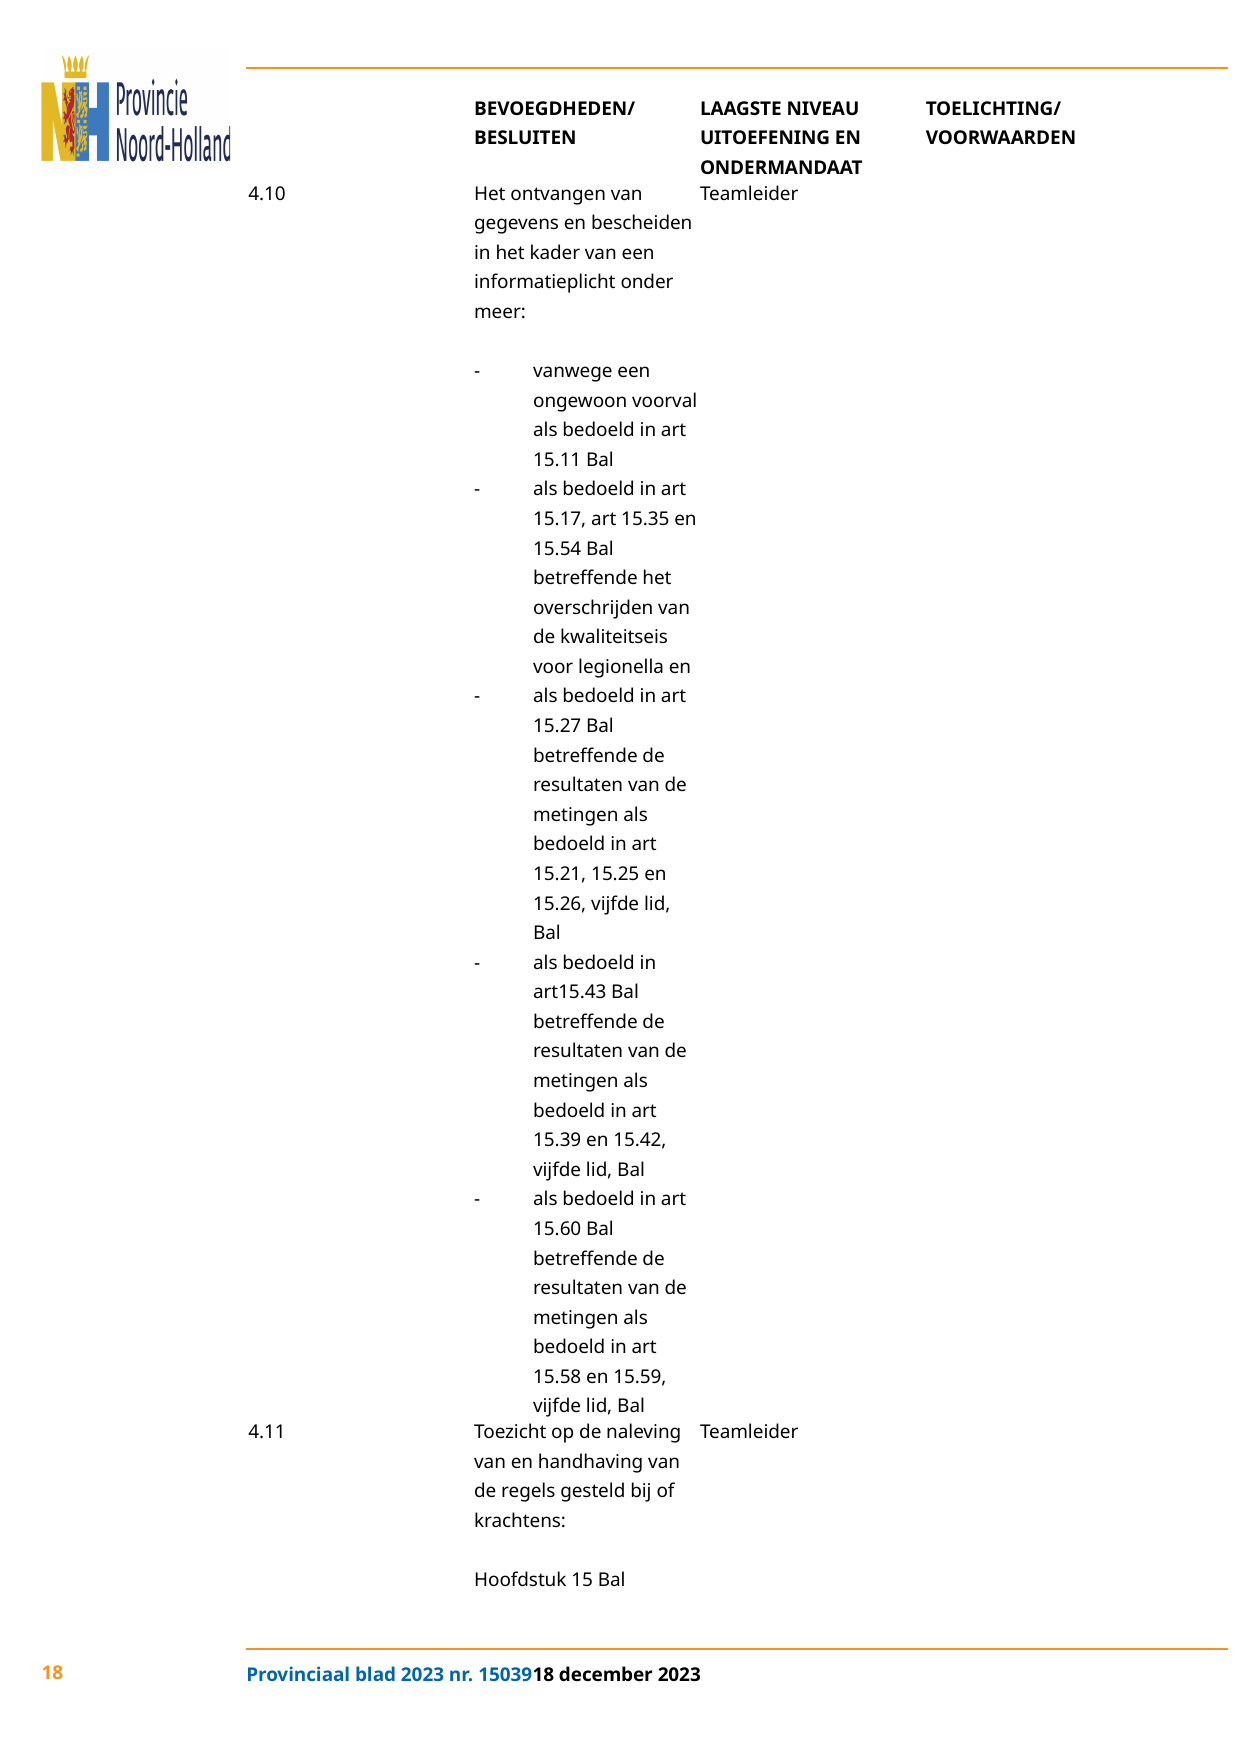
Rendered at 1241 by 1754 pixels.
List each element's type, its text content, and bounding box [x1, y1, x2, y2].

table_header [248, 95, 474, 180]
table_cell [926, 180, 1152, 1418]
table_header LAAGSTE NIVEAU UITOEFENING EN ONDERMANDAAT [700, 95, 926, 180]
table_cell Teamleider [700, 1418, 926, 1592]
table_cell Toezicht op de naleving van en handhaving van de regels gesteld bij of krachtens: Hoofdstuk 15 Bal [474, 1418, 700, 1592]
table_cell Teamleider [700, 180, 926, 1418]
table_cell [926, 1418, 1152, 1592]
table_cell 4.10 [248, 180, 474, 1418]
table_header TOELICHTING/ VOORWAARDEN [926, 95, 1152, 180]
table_cell Het ontvangen van gegevens en bescheiden in het kader van een informatieplicht onder meer: vanwege een ongewoon voorval als bedoeld in art 15.11 Bal als bedoeld in art 15.17, art 15.35 en 15.54 Bal betreffende het overschrijden van de kwaliteitseis voor legionella en als bedoeld in art 15.27 Bal betreffende de resultaten van de metingen als bedoeld in art 15.21, 15.25 en 15.26, vijfde lid, Bal als bedoeld in art15.43 Bal betreffende de resultaten van de metingen als bedoeld in art 15.39 en 15.42, vijfde lid, Bal als bedoeld in art 15.60 Bal betreffende de resultaten van de metingen als bedoeld in art 15.58 en 15.59, vijfde lid, Bal [474, 180, 700, 1418]
table_header BEVOEGDHEDEN/BESLUITEN [474, 95, 700, 180]
table_cell 4.11 [248, 1418, 474, 1592]
picture [41, 47, 231, 172]
